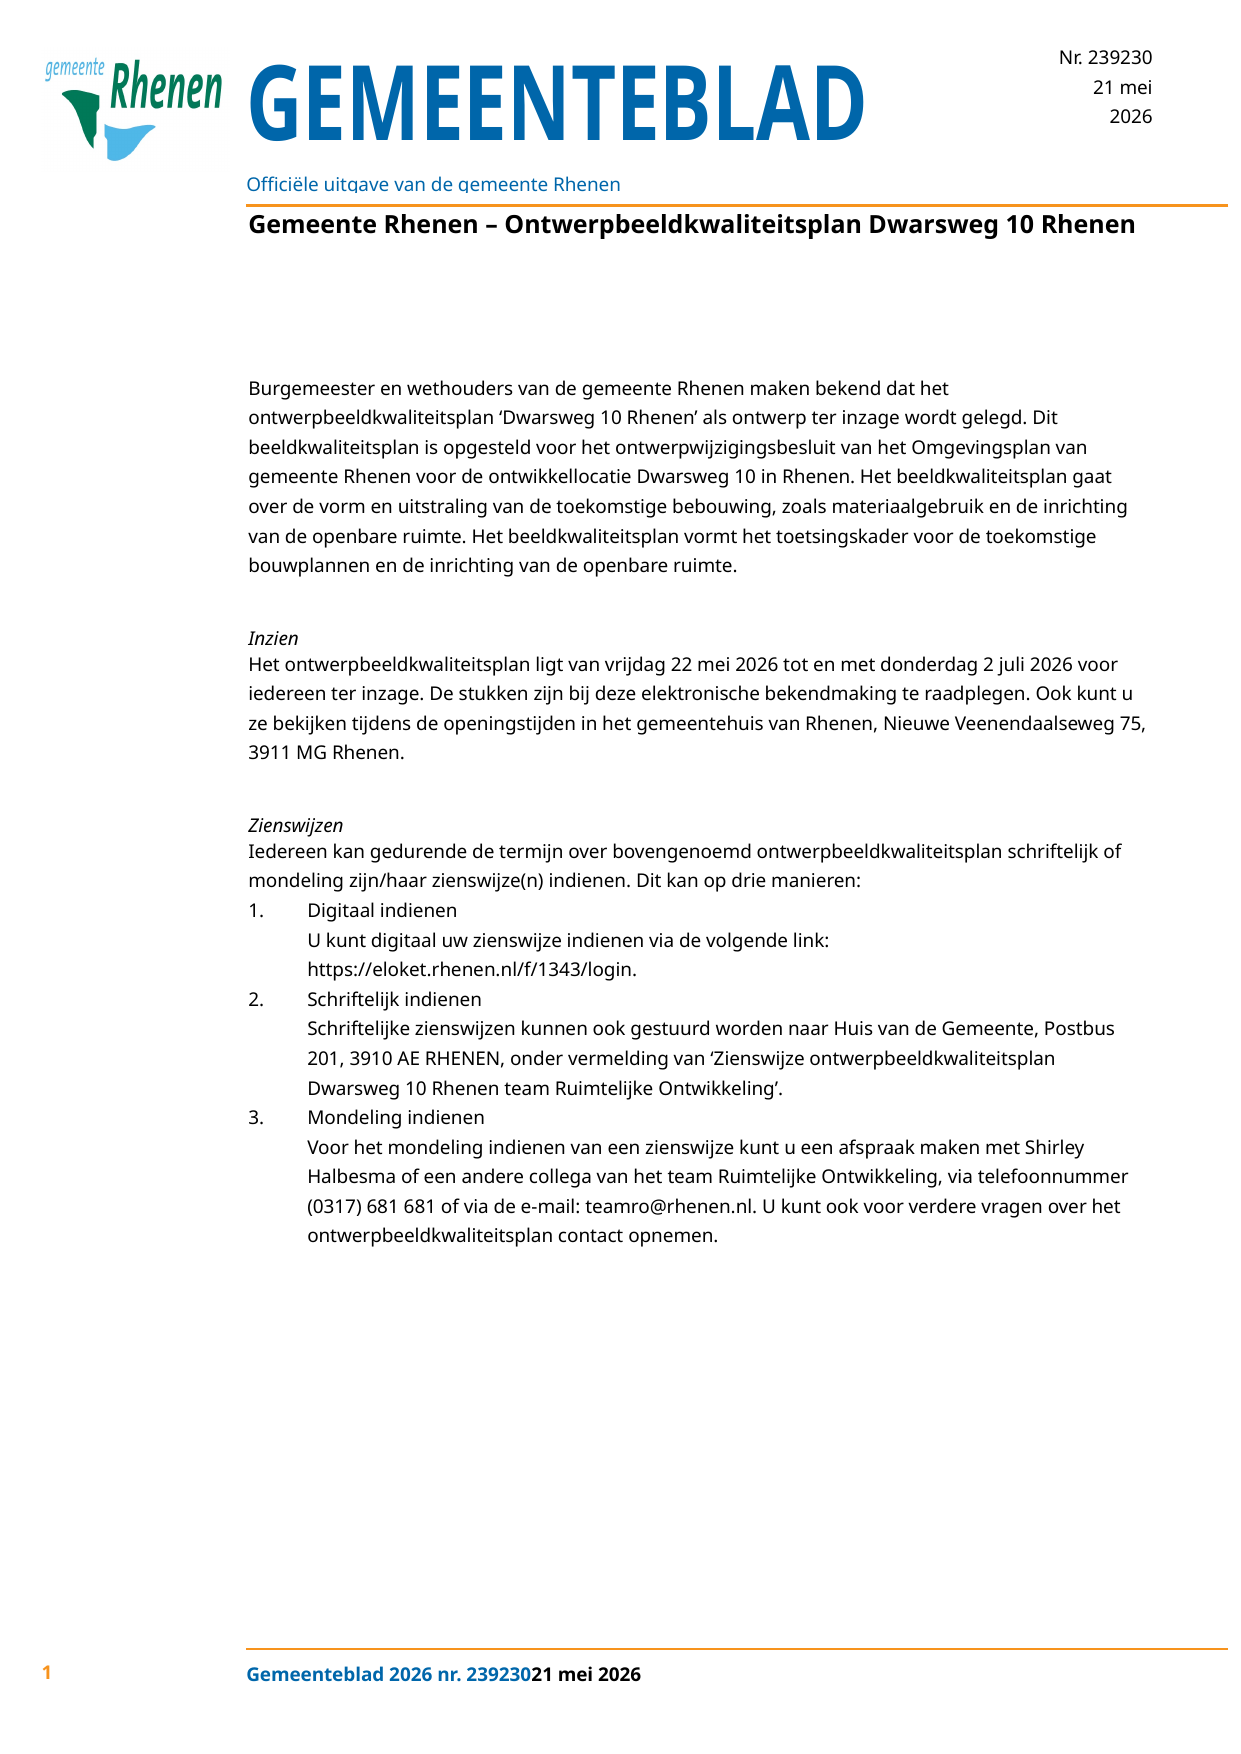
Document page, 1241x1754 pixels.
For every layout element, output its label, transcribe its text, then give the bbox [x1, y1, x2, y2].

list Voor het mondeling indienen van een zienswijze kunt u een afspraak maken met Shirley Halbesma of een andere collega van het team Ruimtelijke Ontwikkeling, via telefoonnummer (0317) 681 681 of via de e-mail: teamro@rhenen.nl. U kunt ook voor verdere vragen over het ontwerpbeeldkwaliteitsplan contact opnemen. [248, 1134, 1152, 1248]
text Het ontwerpbeeldkwaliteitsplan ligt van vrijdag 22 mei 2026 tot en met donderdag 2 juli 2026 voor iedereen ter inzage. De stukken zijn bij deze elektronische bekendmaking te raadplegen. Ook kunt u ze bekijken tijdens de openingstijden in het gemeentehuis van Rhenen, Nieuwe Veenendaalseweg 75, 3911 MG Rhenen. [248, 651, 1152, 765]
list Mondeling indienen [248, 1104, 1152, 1130]
text Burgemeester en wethouders van de gemeente Rhenen maken bekend dat het ontwerpbeeldkwaliteitsplan ‘Dwarsweg 10 Rhenen’ als ontwerp ter inzage wordt gelegd. Dit beeldkwaliteitsplan is opgesteld voor het ontwerpwijzigingsbesluit van het Omgevingsplan van gemeente Rhenen voor de ontwikkellocatie Dwarsweg 10 in Rhenen. Het beeldkwaliteitsplan gaat over de vorm en uitstraling van de toekomstige bebouwing, zoals materiaalgebruik en de inrichting van de openbare ruimte. Het beeldkwaliteitsplan vormt het toetsingskader voor de toekomstige bouwplannen en de inrichting van de openbare ruimte. [248, 375, 1152, 578]
text Iedereen kan gedurende de termijn over bovengenoemd ontwerpbeeldkwaliteitsplan schriftelijk of mondeling zijn/haar zienswijze(n) indienen. Dit kan op drie manieren: [248, 838, 1152, 893]
text Zienswijzen [248, 812, 1152, 838]
list Digitaal indienen [248, 897, 1152, 923]
picture [41, 47, 231, 172]
text Gemeente Rhenen – Ontwerpbeeldkwaliteitsplan Dwarsweg 10 Rhenen [248, 207, 1152, 241]
list Schriftelijke zienswijzen kunnen ook gestuurd worden naar Huis van de Gemeente, Postbus 201, 3910 AE RHENEN, onder vermelding van ‘Zienswijze ontwerpbeeldkwaliteitsplan Dwarsweg 10 Rhenen team Ruimtelijke Ontwikkeling’. [248, 1016, 1152, 1100]
text Inzien [248, 625, 1152, 651]
list U kunt digitaal uw zienswijze indienen via de volgende link: https://eloket.rhenen.nl/f/1343/login. [248, 927, 1152, 982]
list Schriftelijk indienen [248, 986, 1152, 1012]
